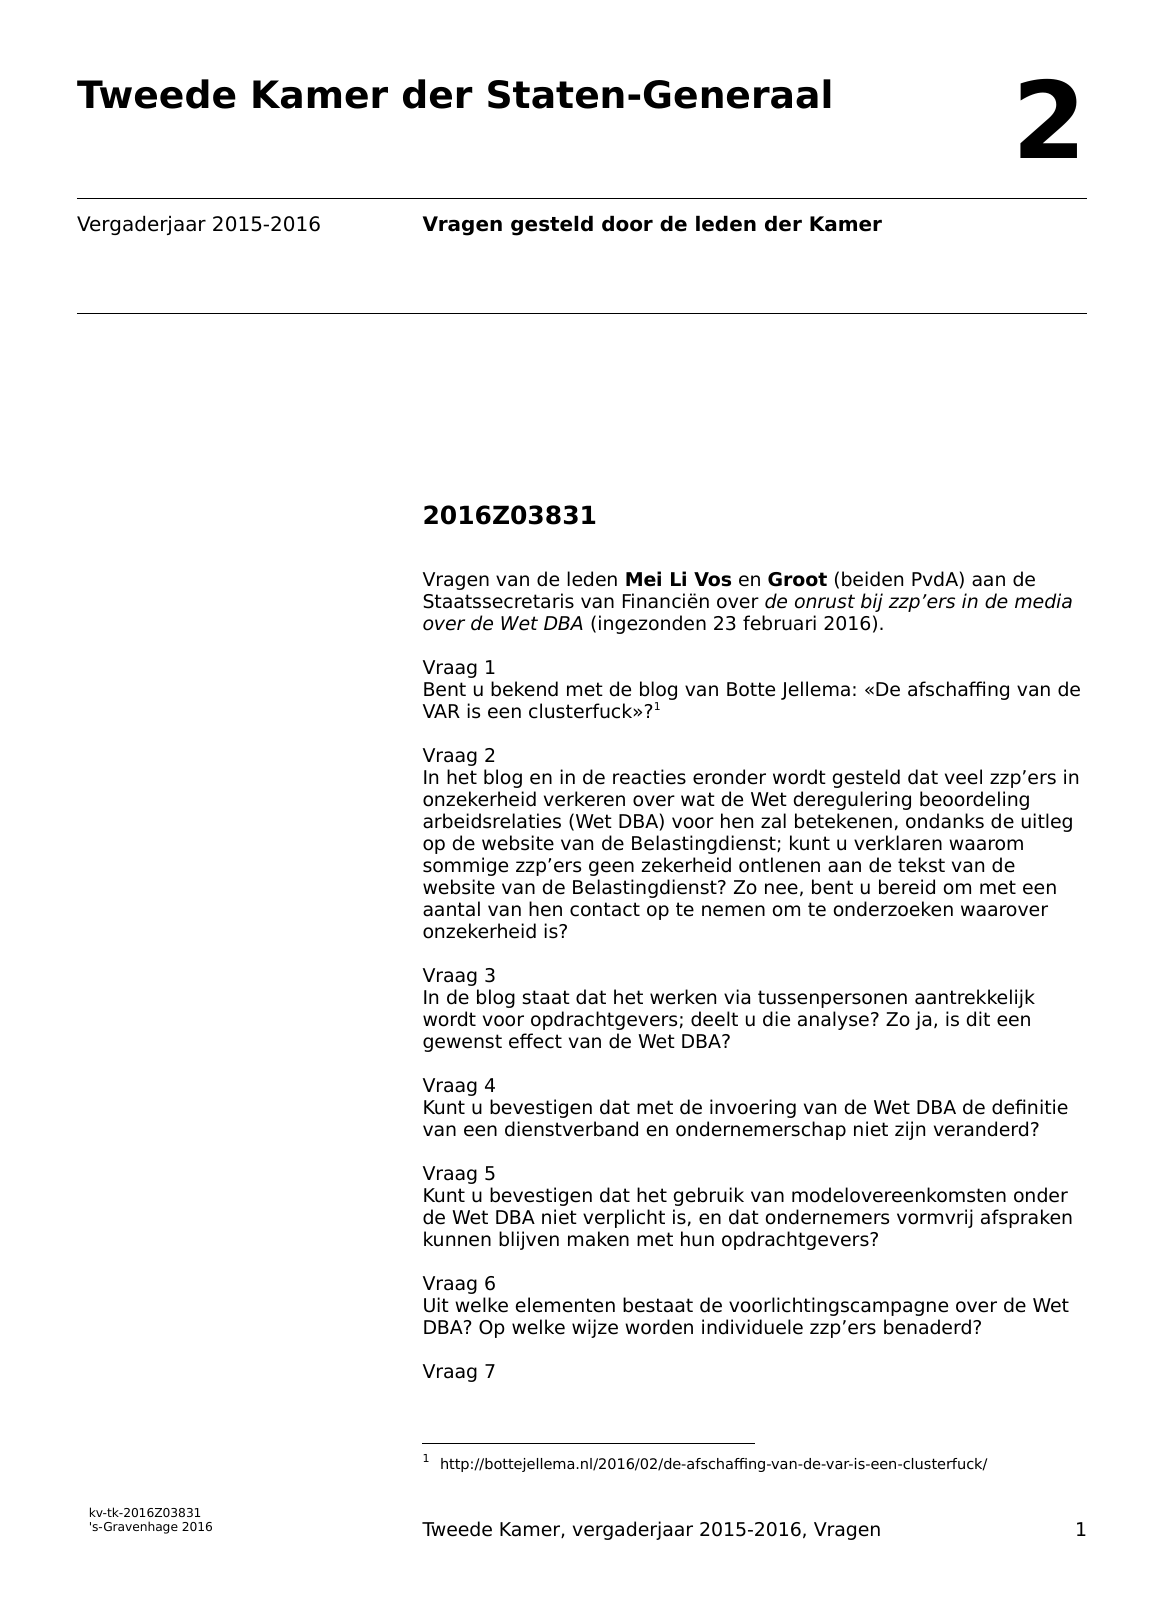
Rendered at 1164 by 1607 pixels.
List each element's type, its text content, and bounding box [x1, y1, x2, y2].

text Vraag 1 [422, 657, 1087, 679]
table_header 2 [886, 59, 1087, 198]
text Vraag 4 [422, 1075, 1087, 1097]
text kv-tk-2016Z03831 [88, 1506, 323, 1520]
text Vraag 6 [422, 1273, 1087, 1295]
table_header Tweede Kamer der Staten-Generaal [77, 59, 886, 198]
text Vraag 7 [422, 1361, 1087, 1383]
text In het blog en in de reacties eronder wordt gesteld dat veel zzp’ers in onzekerheid verkeren over wat de Wet deregulering beoordeling arbeidsrelaties (Wet DBA) voor hen zal betekenen, ondanks de uitleg op de website van de Belastingdienst; kunt u verklaren waarom sommige zzp’ers geen zekerheid ontlenen aan de tekst van de website van de Belastingdienst? Zo nee, bent u bereid om met een aantal van hen contact op te nemen om te onderzoeken waarover onzekerheid is? [422, 767, 1087, 943]
text Vraag 3 [422, 965, 1087, 987]
text Vragen van de leden Mei Li Vos en Groot (beiden PvdA) aan de Staatssecretaris van Financiën over de onrust bij zzp’ers in de media over de Wet DBA (ingezonden 23 februari 2016). [422, 569, 1087, 635]
text Vraag 2 [422, 745, 1087, 767]
text Kunt u bevestigen dat het gebruik van modelovereenkomsten onder de Wet DBA niet verplicht is, en dat ondernemers vormvrij afspraken kunnen blijven maken met hun opdrachtgevers? [422, 1185, 1087, 1251]
text http://bottejellema.nl/2016/02/de-afschaffing-van-de-var-is-een-clusterfuck/ [422, 1452, 1087, 1474]
text Vraag 5 [422, 1163, 1087, 1185]
text Uit welke elementen bestaat de voorlichtingscampagne over de Wet DBA? Op welke wijze worden individuele zzp’ers benaderd? [422, 1295, 1087, 1339]
text Bent u bekend met de blog van Botte Jellema: «De afschaffing van de VAR is een clusterfuck»? [422, 679, 1087, 723]
table_cell Vragen gesteld door de leden der Kamer [422, 199, 1087, 313]
text 2016Z03831 [422, 501, 1087, 531]
text In de blog staat dat het werken via tussenpersonen aantrekkelijk wordt voor opdrachtgevers; deelt u die analyse? Zo ja, is dit een gewenst effect van de Wet DBA? [422, 987, 1087, 1053]
table_cell Vergaderjaar 2015-2016 [77, 199, 422, 313]
text 's-Gravenhage 2016 [88, 1520, 323, 1534]
text Kunt u bevestigen dat met de invoering van de Wet DBA de definitie van een dienstverband en ondernemerschap niet zijn veranderd? [422, 1097, 1087, 1141]
